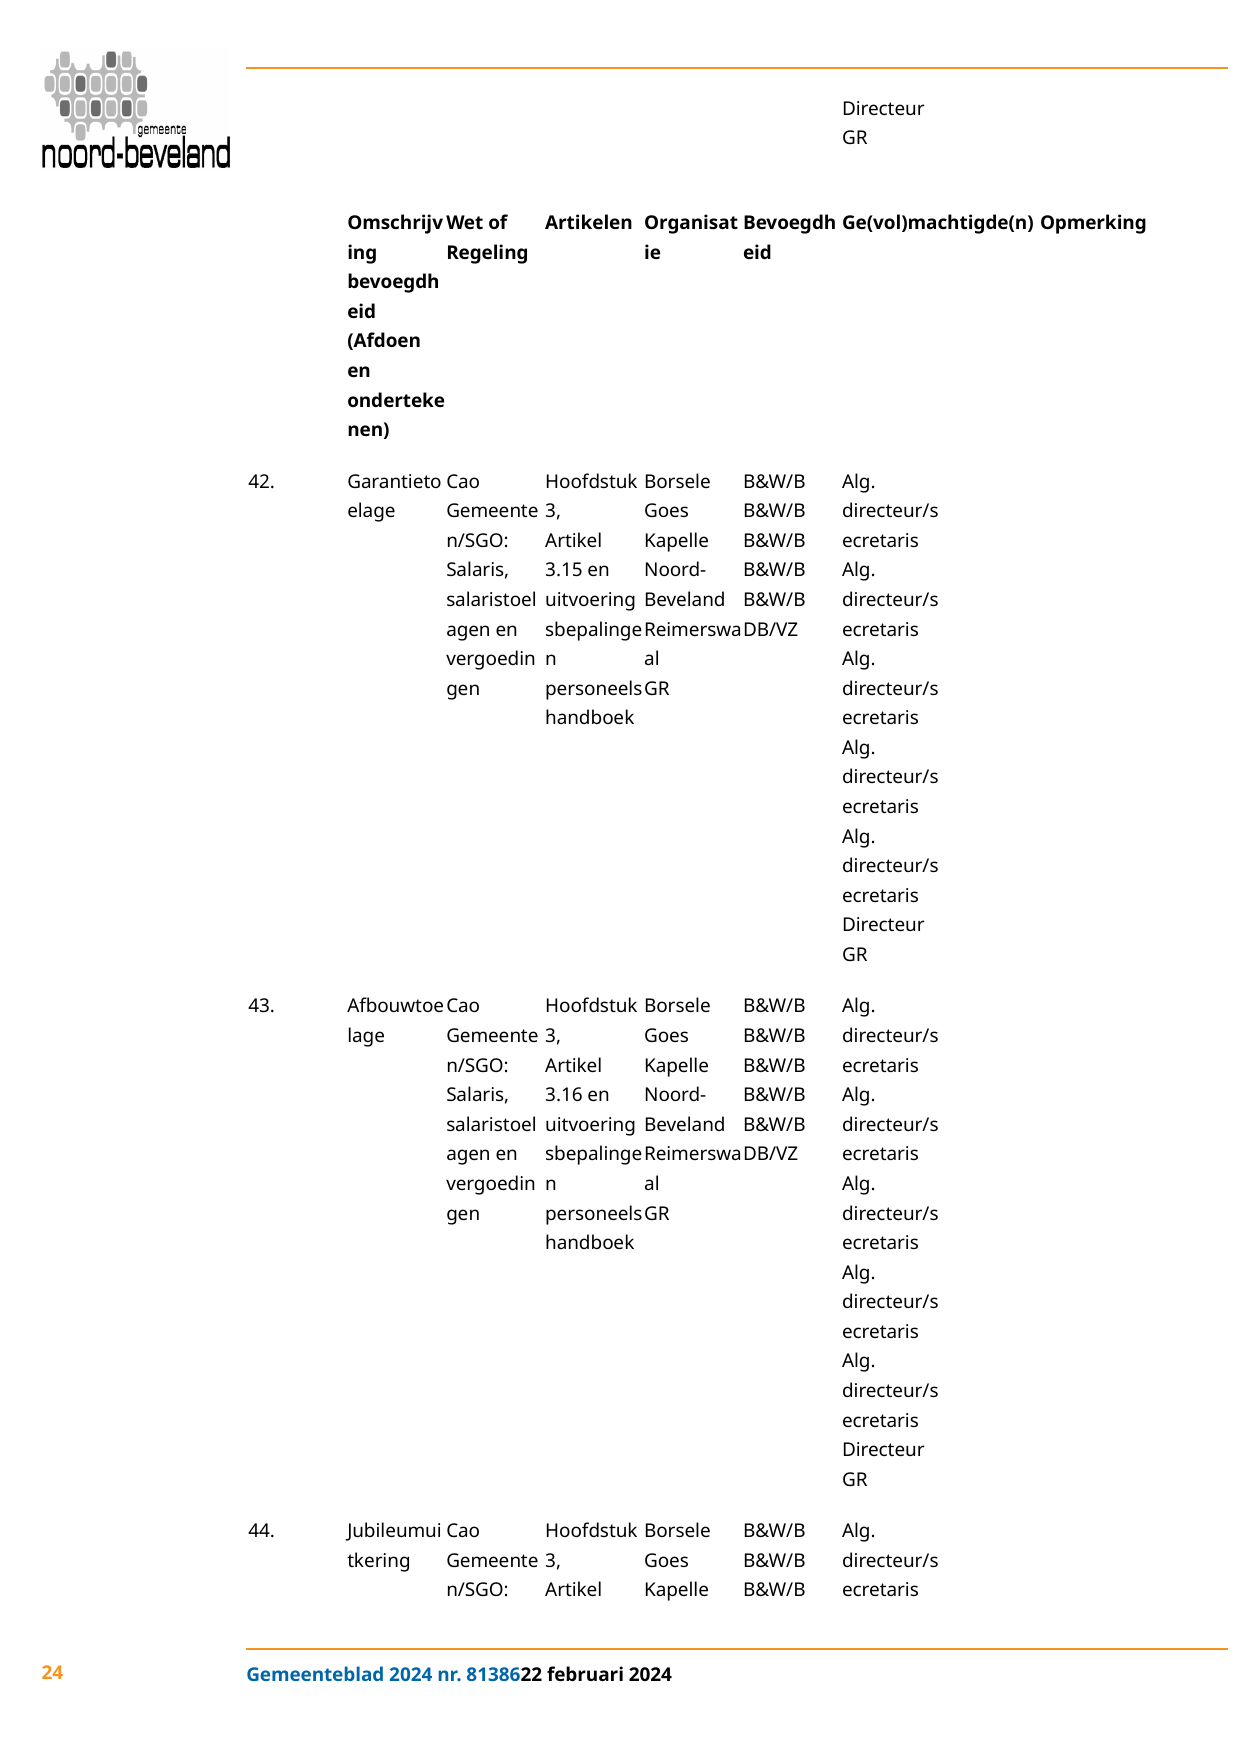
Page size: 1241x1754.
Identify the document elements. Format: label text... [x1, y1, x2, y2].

table_cell [1040, 442, 1152, 468]
table_cell [644, 1492, 743, 1517]
table_cell [1040, 95, 1152, 209]
table_cell [545, 442, 644, 468]
table_cell [644, 95, 743, 209]
table_cell Cao Gemeenten/SGO: Salaris, salaristoelagen en vergoedingen [446, 468, 545, 967]
table_cell B&W/B B&W/B B&W/B B&W/B B&W/B DB/VZ [743, 468, 842, 967]
table_cell [743, 95, 842, 209]
table_cell Borsele Goes Kapelle Noord-Beveland Reimerswaal GR [644, 993, 743, 1492]
table_cell Afbouwtoelage [347, 993, 446, 1492]
table_cell Artikelen [545, 209, 644, 442]
table_cell Alg. directeur/secretaris Alg. directeur/secretaris Alg. directeur/secretaris Alg. directeur/secretaris Alg. directeur/secretaris Directeur GR [842, 993, 941, 1492]
table_cell Hoofdstuk 3, Artikel 3.15 en uitvoeringsbepalingen personeelshandboek [545, 468, 644, 967]
table_cell [545, 967, 644, 993]
table_cell [644, 442, 743, 468]
table_cell Directeur GR [842, 95, 941, 209]
table_cell Omschrijving bevoegdheid (Afdoen en ondertekenen) [347, 209, 446, 442]
table_cell [644, 967, 743, 993]
table_cell [941, 1492, 1040, 1517]
table_cell Organisatie [644, 209, 743, 442]
table_cell [1040, 1492, 1152, 1517]
table_cell [941, 993, 1040, 1492]
table_cell [347, 442, 446, 468]
table_cell [347, 95, 446, 209]
table_cell [941, 442, 1040, 468]
table_cell Borsele Goes Kapelle [644, 1518, 743, 1602]
table_cell Alg. directeur/secretaris Alg. directeur/secretaris Alg. directeur/secretaris Alg. directeur/secretaris Alg. directeur/secretaris Directeur GR [842, 468, 941, 967]
table_cell [545, 95, 644, 209]
table_cell [446, 967, 545, 993]
table_cell [743, 442, 842, 468]
table_cell [1040, 1518, 1152, 1602]
table_cell Hoofdstuk 3, Artikel [545, 1518, 644, 1602]
table_cell Cao Gemeenten/SGO: Salaris, salaristoelagen en vergoedingen [446, 993, 545, 1492]
table_cell [248, 1492, 347, 1517]
table_cell Bevoegdheid [743, 209, 842, 442]
table_cell Alg. directeur/secretaris [842, 1518, 941, 1602]
table_cell [1040, 967, 1152, 993]
table_cell [545, 1492, 644, 1517]
table_cell [446, 442, 545, 468]
table_cell [347, 1492, 446, 1517]
table_cell Cao Gemeenten/SGO: [446, 1518, 545, 1602]
table_cell [941, 1518, 1040, 1602]
table_cell B&W/B B&W/B B&W/B B&W/B B&W/B DB/VZ [743, 993, 842, 1492]
table_cell [347, 967, 446, 993]
table_cell Opmerking [1040, 209, 1152, 442]
table_cell [743, 1492, 842, 1517]
table_cell Hoofdstuk 3, Artikel 3.16 en uitvoeringsbepalingen personeelshandboek [545, 993, 644, 1492]
table_cell [446, 1492, 545, 1517]
table_cell Garantietoelage [347, 468, 446, 967]
table_cell [248, 967, 347, 993]
table_cell [1040, 468, 1152, 967]
table_cell Ge(vol)machtigde(n) [842, 209, 1040, 442]
table_cell [446, 95, 545, 209]
table_cell Jubileumuitkering [347, 1518, 446, 1602]
table_cell [941, 468, 1040, 967]
table_cell [842, 967, 941, 993]
table_cell Borsele Goes Kapelle Noord-Beveland Reimerswaal GR [644, 468, 743, 967]
table_cell 44. [248, 1518, 347, 1602]
table_cell [248, 95, 347, 209]
table_cell [941, 967, 1040, 993]
table_cell [1040, 993, 1152, 1492]
picture [41, 47, 231, 172]
table_cell 42. [248, 468, 347, 967]
table_cell 43. [248, 993, 347, 1492]
table_cell B&W/B B&W/B B&W/B [743, 1518, 842, 1602]
table_cell [743, 967, 842, 993]
table_cell [248, 209, 347, 442]
table_cell [842, 1492, 941, 1517]
table_cell [842, 442, 941, 468]
table_cell [248, 442, 347, 468]
table_cell Wet of Regeling [446, 209, 545, 442]
table_cell [941, 95, 1040, 209]
